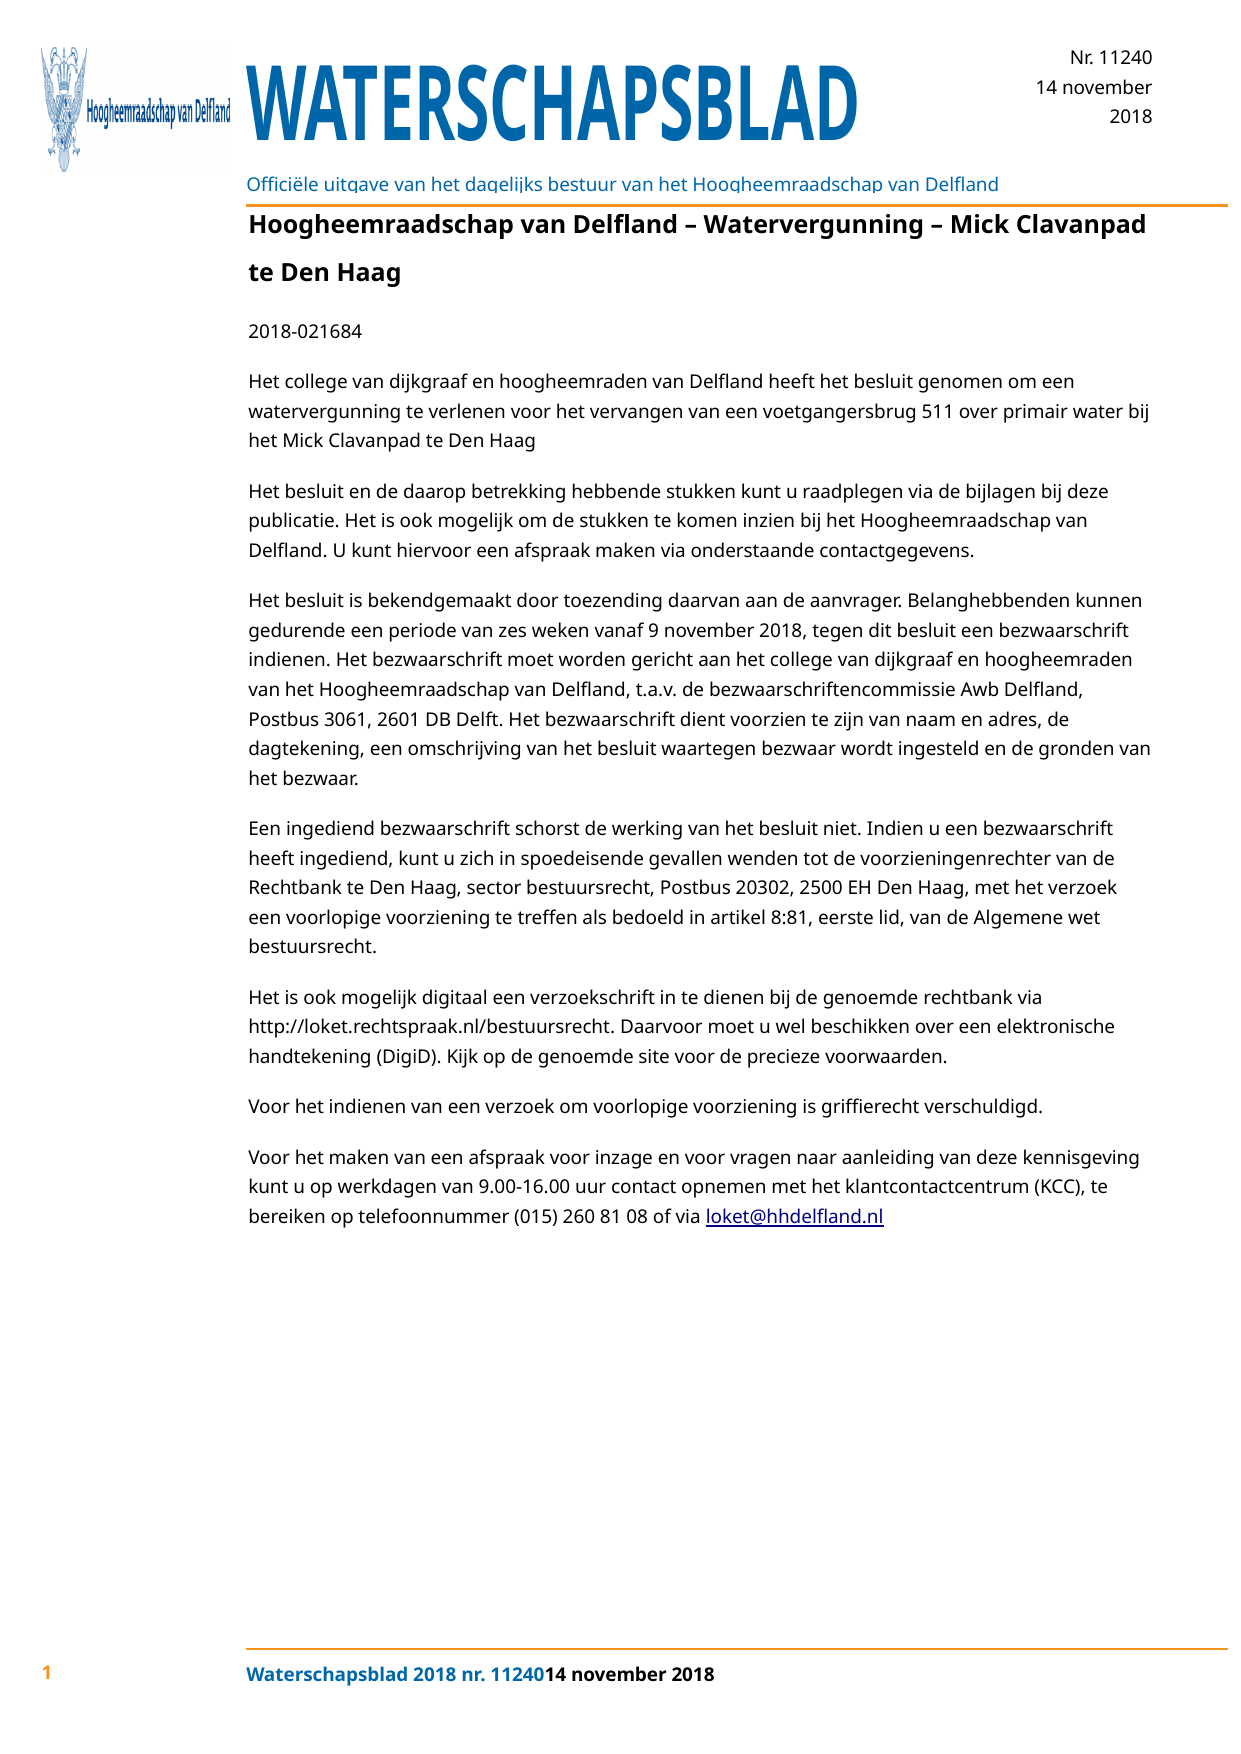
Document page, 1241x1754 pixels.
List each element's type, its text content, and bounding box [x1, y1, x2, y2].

text Voor het maken van een afspraak voor inzage en voor vragen naar aanleiding van deze kennisgeving kunt u op werkdagen van 9.00-16.00 uur contact opnemen met het klantcontactcentrum (KCC), te bereiken op telefoonnummer (015) 260 81 08 of via loket@hhdelfland.nl [248, 1144, 1152, 1229]
text 2018-021684 [248, 318, 1152, 344]
text Het is ook mogelijk digitaal een verzoekschrift in te dienen bij de genoemde rechtbank via http://loket.rechtspraak.nl/bestuursrecht. Daarvoor moet u wel beschikken over een elektronische handtekening (DigiD). Kijk op de genoemde site voor de precieze voorwaarden. [248, 984, 1152, 1069]
text Het besluit en de daarop betrekking hebbende stukken kunt u raadplegen via de bijlagen bij deze publicatie. Het is ook mogelijk om de stukken te komen inzien bij het Hoogheemraadschap van Delfland. U kunt hiervoor een afspraak maken via onderstaande contactgegevens. [248, 478, 1152, 563]
text Hoogheemraadschap van Delfland – Watervergunning – Mick Clavanpad te Den Haag [248, 207, 1152, 288]
text Een ingediend bezwaarschrift schorst de werking van het besluit niet. Indien u een bezwaarschrift heeft ingediend, kunt u zich in spoedeisende gevallen wenden tot de voorzieningenrechter van de Rechtbank te Den Haag, sector bestuursrecht, Postbus 20302, 2500 EH Den Haag, met het verzoek een voorlopige voorziening te treffen als bedoeld in artikel 8:81, eerste lid, van de Algemene wet bestuursrecht. [248, 815, 1152, 959]
picture [41, 47, 231, 172]
text Het college van dijkgraaf en hoogheemraden van Delfland heeft het besluit genomen om een watervergunning te verlenen voor het vervangen van een voetgangersbrug 511 over primair water bij het Mick Clavanpad te Den Haag [248, 368, 1152, 453]
text Het besluit is bekendgemaakt door toezending daarvan aan de aanvrager. Belanghebbenden kunnen gedurende een periode van zes weken vanaf 9 november 2018, tegen dit besluit een bezwaarschrift indienen. Het bezwaarschrift moet worden gericht aan het college van dijkgraaf en hoogheemraden van het Hoogheemraadschap van Delfland, t.a.v. de bezwaarschriftencommissie Awb Delfland, Postbus 3061, 2601 DB Delft. Het bezwaarschrift dient voorzien te zijn van naam en adres, de dagtekening, een omschrijving van het besluit waartegen bezwaar wordt ingesteld en de gronden van het bezwaar. [248, 587, 1152, 791]
text Voor het indienen van een verzoek om voorlopige voorziening is griffierecht verschuldigd. [248, 1094, 1152, 1119]
